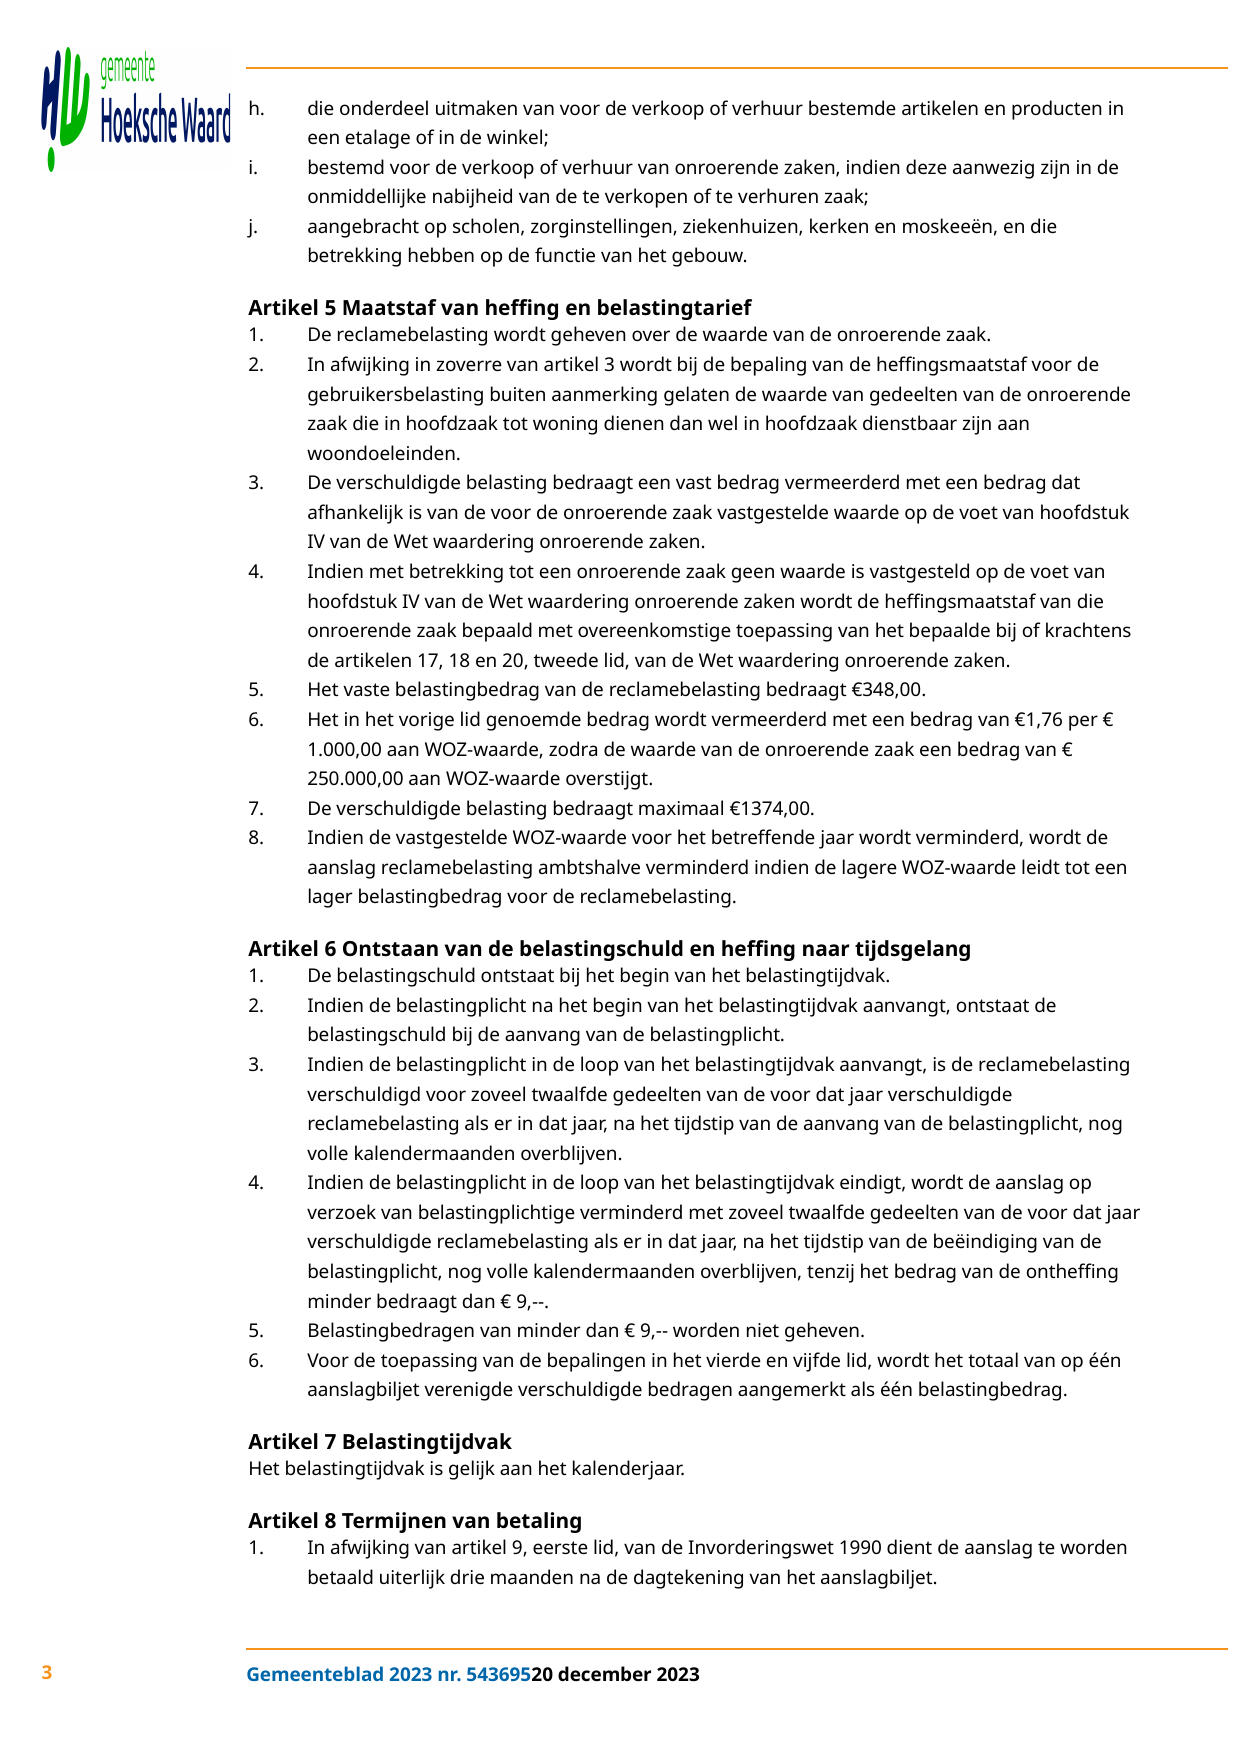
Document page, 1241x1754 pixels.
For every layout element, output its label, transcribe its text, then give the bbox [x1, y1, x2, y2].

picture [41, 47, 231, 172]
list Indien de belastingplicht in de loop van het belastingtijdvak eindigt, wordt de aanslag op verzoek van belastingplichtige verminderd met zoveel twaalfde gedeelten van de voor dat jaar verschuldigde reclamebelasting als er in dat jaar, na het tijdstip van de beëindiging van de belastingplicht, nog volle kalendermaanden overblijven, tenzij het bedrag van de ontheffing minder bedraagt dan € 9,--. [248, 1169, 1152, 1314]
list In afwijking van artikel 9, eerste lid, van de Invorderingswet 1990 dient de aanslag te worden betaald uiterlijk drie maanden na de dagtekening van het aanslagbiljet. [248, 1534, 1152, 1590]
list Indien de belastingplicht na het begin van het belastingtijdvak aanvangt, ontstaat de belastingschuld bij de aanvang van de belastingplicht. [248, 992, 1152, 1047]
list De verschuldigde belasting bedraagt maximaal €1374,00. [248, 795, 1152, 821]
list Indien de vastgestelde WOZ-waarde voor het betreffende jaar wordt verminderd, wordt de aanslag reclamebelasting ambtshalve verminderd indien de lagere WOZ-waarde leidt tot een lager belastingbedrag voor de reclamebelasting. [248, 824, 1152, 909]
list die onderdeel uitmaken van voor de verkoop of verhuur bestemde artikelen en producten in een etalage of in de winkel; [248, 95, 1152, 150]
list Belastingbedragen van minder dan € 9,-- worden niet geheven. [248, 1317, 1152, 1343]
text Artikel 6 Ontstaan van de belastingschuld en heffing naar tijdsgelang [248, 934, 1152, 962]
list Het vaste belastingbedrag van de reclamebelasting bedraagt €348,00. [248, 677, 1152, 702]
list De reclamebelasting wordt geheven over de waarde van de onroerende zaak. [248, 322, 1152, 347]
list Voor de toepassing van de bepalingen in het vierde en vijfde lid, wordt het totaal van op één aanslagbiljet verenigde verschuldigde bedragen aangemerkt als één belastingbedrag. [248, 1347, 1152, 1402]
list Het in het vorige lid genoemde bedrag wordt vermeerderd met een bedrag van €1,76 per € 1.000,00 aan WOZ-waarde, zodra de waarde van de onroerende zaak een bedrag van € 250.000,00 aan WOZ-waarde overstijgt. [248, 706, 1152, 791]
list aangebracht op scholen, zorginstellingen, ziekenhuizen, kerken en moskeeën, en die betrekking hebben op de functie van het gebouw. [248, 213, 1152, 268]
text Artikel 5 Maatstaf van heffing en belastingtarief [248, 293, 1152, 322]
list Indien met betrekking tot een onroerende zaak geen waarde is vastgesteld op de voet van hoofdstuk IV van de Wet waardering onroerende zaken wordt de heffingsmaatstaf van die onroerende zaak bepaald met overeenkomstige toepassing van het bepaalde bij of krachtens de artikelen 17, 18 en 20, tweede lid, van de Wet waardering onroerende zaken. [248, 558, 1152, 673]
list De belastingschuld ontstaat bij het begin van het belastingtijdvak. [248, 962, 1152, 988]
text Artikel 8 Termijnen van betaling [248, 1506, 1152, 1534]
list In afwijking in zoverre van artikel 3 wordt bij de bepaling van de heffingsmaatstaf voor de gebruikersbelasting buiten aanmerking gelaten de waarde van gedeelten van de onroerende zaak die in hoofdzaak tot woning dienen dan wel in hoofdzaak dienstbaar zijn aan woondoeleinden. [248, 351, 1152, 466]
list bestemd voor de verkoop of verhuur van onroerende zaken, indien deze aanwezig zijn in de onmiddellijke nabijheid van de te verkopen of te verhuren zaak; [248, 154, 1152, 209]
text Artikel 7 Belastingtijdvak [248, 1427, 1152, 1456]
list De verschuldigde belasting bedraagt een vast bedrag vermeerderd met een bedrag dat afhankelijk is van de voor de onroerende zaak vastgestelde waarde op de voet van hoofdstuk IV van de Wet waardering onroerende zaken. [248, 469, 1152, 554]
text Het belastingtijdvak is gelijk aan het kalenderjaar. [248, 1456, 1152, 1481]
list Indien de belastingplicht in de loop van het belastingtijdvak aanvangt, is de reclamebelasting verschuldigd voor zoveel twaalfde gedeelten van de voor dat jaar verschuldigde reclamebelasting als er in dat jaar, na het tijdstip van de aanvang van de belastingplicht, nog volle kalendermaanden overblijven. [248, 1051, 1152, 1166]
